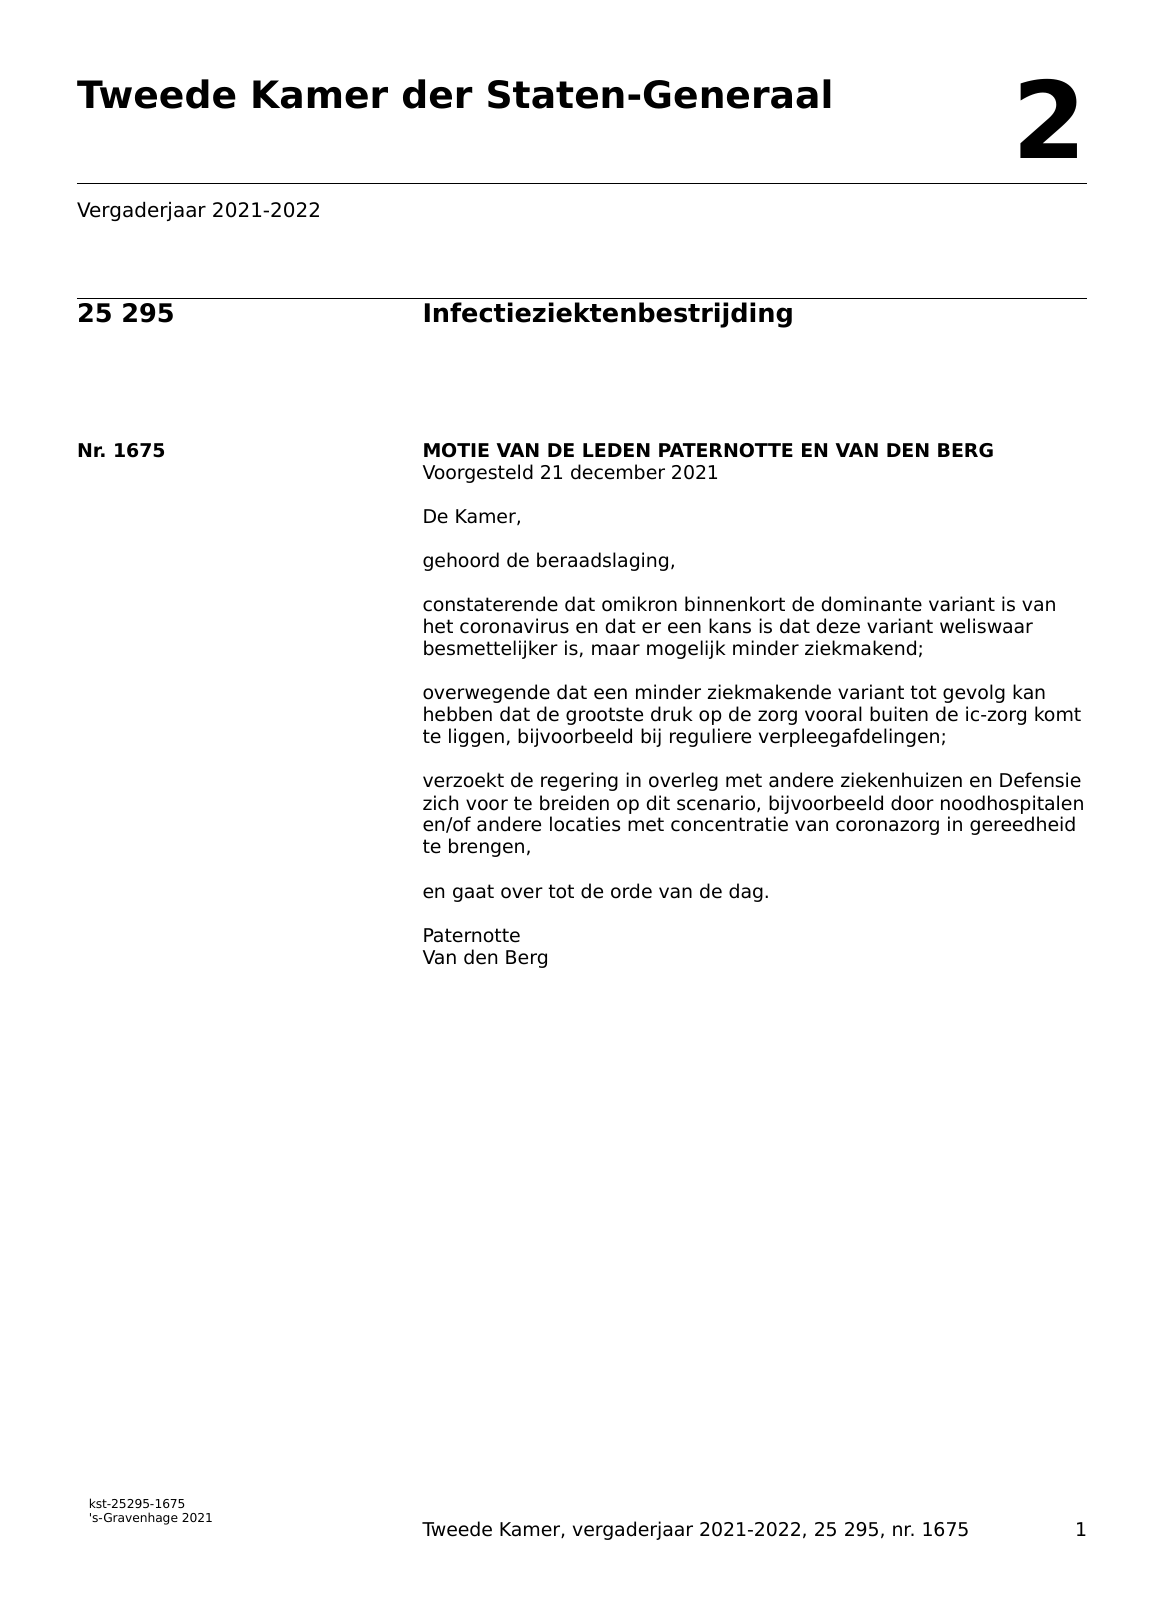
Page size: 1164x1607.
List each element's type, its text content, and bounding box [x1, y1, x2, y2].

text Paternotte [422, 925, 1087, 947]
text Van den Berg [422, 947, 1087, 969]
text en gaat over tot de orde van de dag. [422, 881, 1087, 902]
text constaterende dat omikron binnenkort de dominante variant is van het coronavirus en dat er een kans is dat deze variant weliswaar besmettelijker is, maar mogelijk minder ziekmakend; [422, 594, 1087, 660]
table_cell Vergaderjaar 2021-2022 [77, 184, 1087, 298]
text 's-Gravenhage 2021 [88, 1511, 323, 1525]
subtitle Nr. 1675 MOTIE VAN DE LEDEN PATERNOTTE EN VAN DEN BERG [77, 440, 1087, 462]
text gehoord de beraadslaging, [422, 550, 1087, 572]
table_header 2 [886, 59, 1087, 183]
text kst-25295-1675 [88, 1497, 323, 1511]
text verzoekt de regering in overleg met andere ziekenhuizen en Defensie zich voor te breiden op dit scenario, bijvoorbeeld door noodhospitalen en/of andere locaties met concentratie van coronazorg in gereedheid te brengen, [422, 770, 1087, 858]
table_header Tweede Kamer der Staten-Generaal [77, 59, 886, 183]
text De Kamer, [422, 506, 1087, 528]
subtitle 25 295 Infectieziektenbestrijding [77, 299, 1087, 329]
text overwegende dat een minder ziekmakende variant tot gevolg kan hebben dat de grootste druk op de zorg vooral buiten de ic-zorg komt te liggen, bijvoorbeeld bij reguliere verpleegafdelingen; [422, 682, 1087, 748]
text Voorgesteld 21 december 2021 [422, 462, 1087, 484]
